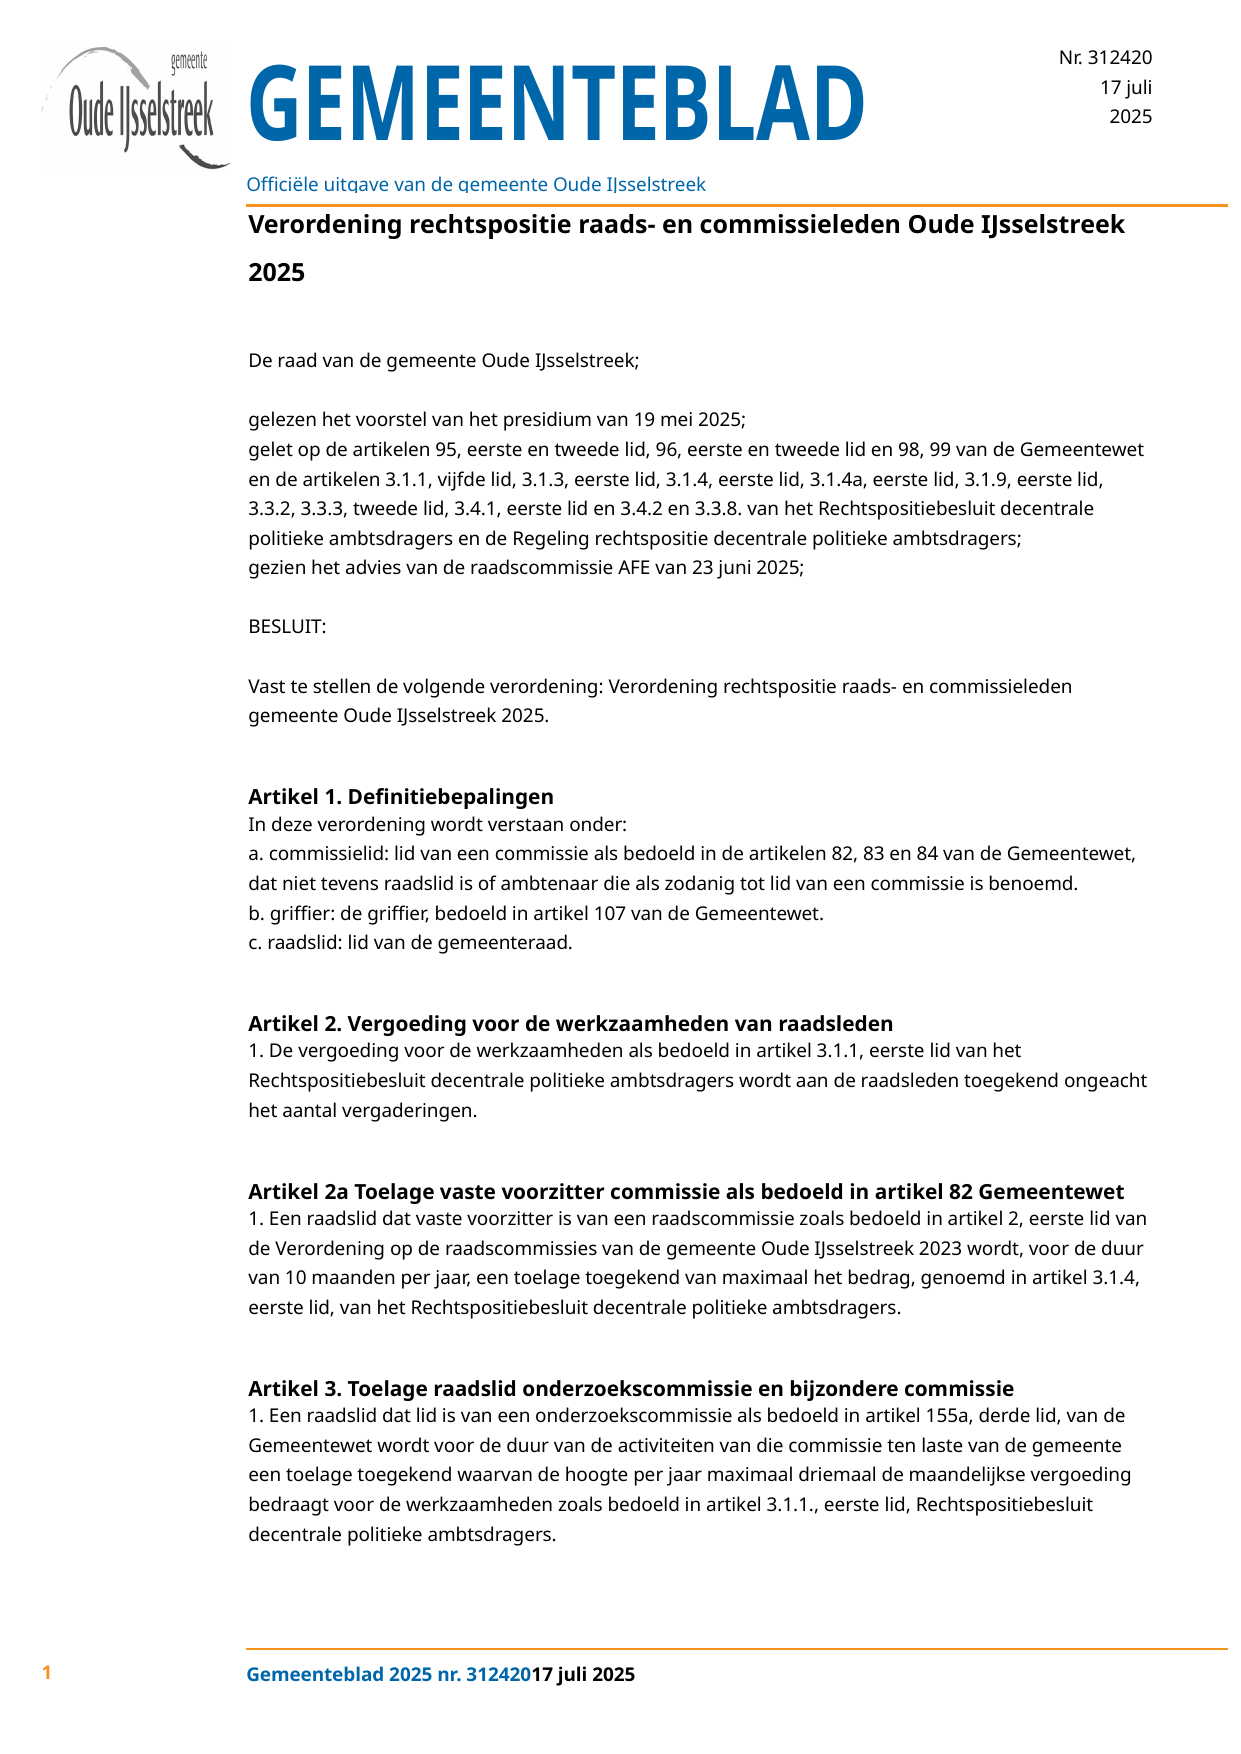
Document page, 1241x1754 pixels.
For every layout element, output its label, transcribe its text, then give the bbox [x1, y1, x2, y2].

text 1. Een raadslid dat vaste voorzitter is van een raadscommissie zoals bedoeld in artikel 2, eerste lid van de Verordening op de raadscommissies van de gemeente Oude IJsselstreek 2023 wordt, voor de duur van 10 maanden per jaar, een toelage toegekend van maximaal het bedrag, genoemd in artikel 3.1.4, eerste lid, van het Rechtspositiebesluit decentrale politieke ambtsdragers. [248, 1205, 1152, 1320]
text 1. De vergoeding voor de werkzaamheden als bedoeld in artikel 3.1.1, eerste lid van het Rechtspositiebesluit decentrale politieke ambtsdragers wordt aan de raadsleden toegekend ongeacht het aantal vergaderingen. [248, 1038, 1152, 1123]
text a. commissielid: lid van een commissie als bedoeld in de artikelen 82, 83 en 84 van de Gemeentewet, dat niet tevens raadslid is of ambtenaar die als zodanig tot lid van een commissie is benoemd. [248, 841, 1152, 896]
picture [41, 47, 231, 172]
text gelet op de artikelen 95, eerste en tweede lid, 96, eerste en tweede lid en 98, 99 van de Gemeentewet en de artikelen 3.1.1, vijfde lid, 3.1.3, eerste lid, 3.1.4, eerste lid, 3.1.4a, eerste lid, 3.1.9, eerste lid, 3.3.2, 3.3.3, tweede lid, 3.4.1, eerste lid en 3.4.2 en 3.3.8. van het Rechtspositiebesluit decentrale politieke ambtsdragers en de Regeling rechtspositie decentrale politieke ambtsdragers; [248, 436, 1152, 551]
text b. griffier: de griffier, bedoeld in artikel 107 van de Gemeentewet. [248, 900, 1152, 925]
text In deze verordening wordt verstaan onder: [248, 811, 1152, 837]
text Artikel 2. Vergoeding voor de werkzaamheden van raadsleden [248, 1009, 1152, 1038]
text Artikel 2a Toelage vaste voorzitter commissie als bedoeld in artikel 82 Gemeentewet [248, 1177, 1152, 1205]
text Vast te stellen de volgende verordening: Verordening rechtspositie raads- en commissieleden gemeente Oude IJsselstreek 2025. [248, 673, 1152, 728]
text BESLUIT: [248, 614, 1152, 639]
text 1. Een raadslid dat lid is van een onderzoekscommissie als bedoeld in artikel 155a, derde lid, van de Gemeentewet wordt voor de duur van de activiteiten van die commissie ten laste van de gemeente een toelage toegekend waarvan de hoogte per jaar maximaal driemaal de maandelijkse vergoeding bedraagt voor de werkzaamheden zoals bedoeld in artikel 3.1.1., eerste lid, Rechtspositiebesluit decentrale politieke ambtsdragers. [248, 1402, 1152, 1547]
text gelezen het voorstel van het presidium van 19 mei 2025; [248, 407, 1152, 432]
text Verordening rechtspositie raads- en commissieleden Oude IJsselstreek 2025 [248, 207, 1152, 288]
text gezien het advies van de raadscommissie AFE van 23 juni 2025; [248, 554, 1152, 580]
text Artikel 3. Toelage raadslid onderzoekscommissie en bijzondere commissie [248, 1374, 1152, 1402]
text Artikel 1. Definitiebepalingen [248, 782, 1152, 811]
text c. raadslid: lid van de gemeenteraad. [248, 929, 1152, 955]
text De raad van de gemeente Oude IJsselstreek; [248, 347, 1152, 373]
